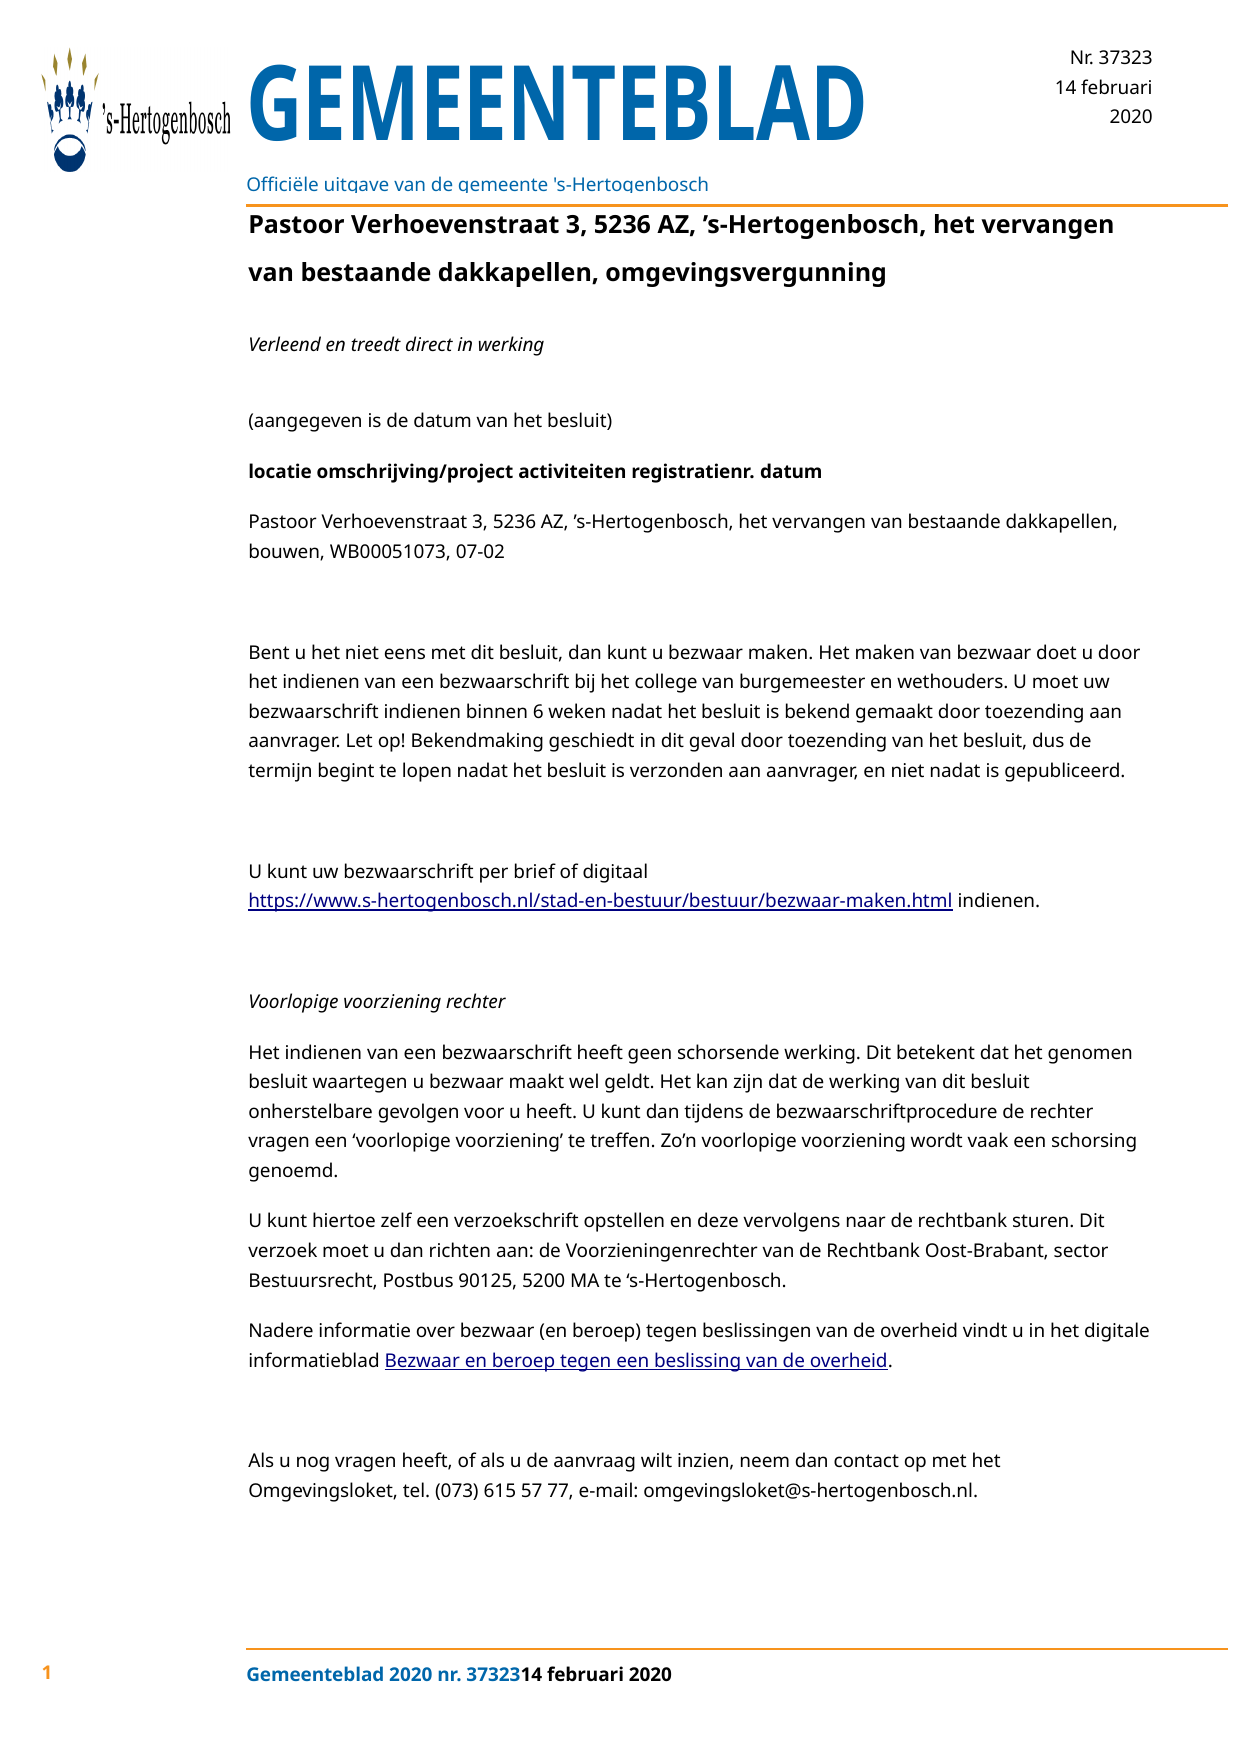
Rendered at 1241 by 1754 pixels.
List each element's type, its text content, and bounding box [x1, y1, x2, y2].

text Pastoor Verhoevenstraat 3, 5236 AZ, ’s-Hertogenbosch, het vervangen van bestaande dakkapellen, omgevingsvergunning [248, 207, 1152, 288]
text Verleend en treedt direct in werking [248, 331, 1152, 357]
text Voorlopige voorziening rechter [248, 988, 1152, 1014]
text locatie omschrijving/project activiteiten registratienr. datum [248, 458, 1152, 484]
text (aangegeven is de datum van het besluit) [248, 408, 1152, 433]
text Pastoor Verhoevenstraat 3, 5236 AZ, ’s-Hertogenbosch, het vervangen van bestaande dakkapellen, bouwen, WB00051073, 07-02 [248, 508, 1152, 564]
text Als u nog vragen heeft, of als u de aanvraag wilt inzien, neem dan contact op met het Omgevingsloket, tel. (073) 615 57 77, e-mail: omgevingsloket@s-hertogenbosch.nl. [248, 1448, 1152, 1503]
text U kunt hiertoe zelf een verzoekschrift opstellen en deze vervolgens naar de rechtbank sturen. Dit verzoek moet u dan richten aan: de Voorzieningenrechter van de Rechtbank Oost-Brabant, sector Bestuursrecht, Postbus 90125, 5200 MA te ‘s-Hertogenbosch. [248, 1208, 1152, 1292]
text Het indienen van een bezwaarschrift heeft geen schorsende werking. Dit betekent dat het genomen besluit waartegen u bezwaar maakt wel geldt. Het kan zijn dat de werking van dit besluit onherstelbare gevolgen voor u heeft. U kunt dan tijdens de bezwaarschriftprocedure de rechter vragen een ‘voorlopige voorziening’ te treffen. Zo’n voorlopige voorziening wordt vaak een schorsing genoemd. [248, 1039, 1152, 1183]
text U kunt uw bezwaarschrift per brief of digitaal https://www.s-hertogenbosch.nl/stad-en-bestuur/bestuur/bezwaar-maken.html indienen. [248, 858, 1152, 913]
picture [41, 47, 231, 172]
text Bent u het niet eens met dit besluit, dan kunt u bezwaar maken. Het maken van bezwaar doet u door het indienen van een bezwaarschrift bij het college van burgemeester en wethouders. U moet uw bezwaarschrift indienen binnen 6 weken nadat het besluit is bekend gemaakt door toezending aan aanvrager. Let op! Bekendmaking geschiedt in dit geval door toezending van het besluit, dus de termijn begint te lopen nadat het besluit is verzonden aan aanvrager, en niet nadat is gepubliceerd. [248, 639, 1152, 783]
text Nadere informatie over bezwaar (en beroep) tegen beslissingen van de overheid vindt u in het digitale informatieblad Bezwaar en beroep tegen een beslissing van de overheid. [248, 1317, 1152, 1372]
